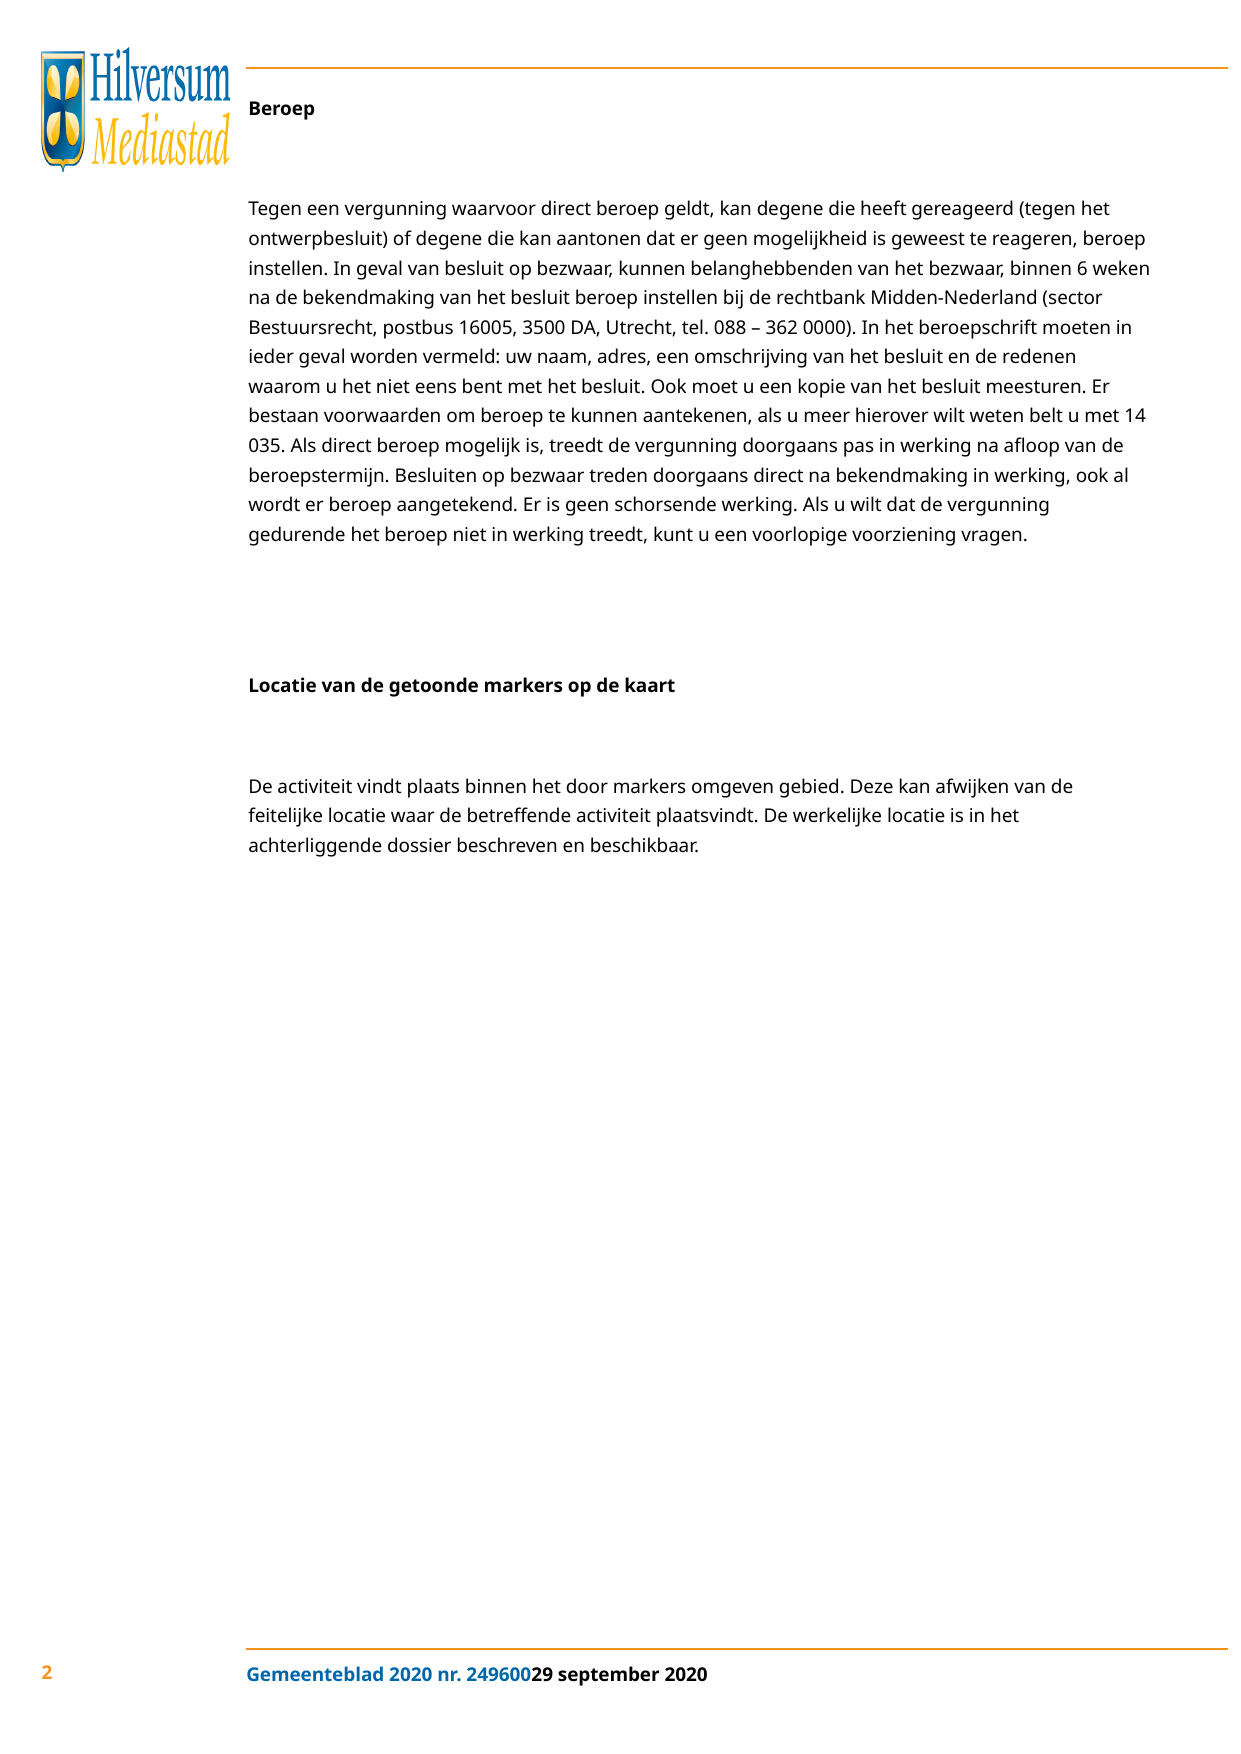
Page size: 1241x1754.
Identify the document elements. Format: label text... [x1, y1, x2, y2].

text Locatie van de getoonde markers op de kaart [248, 672, 1152, 698]
picture [41, 47, 231, 172]
text Tegen een vergunning waarvoor direct beroep geldt, kan degene die heeft gereageerd (tegen het ontwerpbesluit) of degene die kan aantonen dat er geen mogelijkheid is geweest te reageren, beroep instellen. In geval van besluit op bezwaar, kunnen belanghebbenden van het bezwaar, binnen 6 weken na de bekendmaking van het besluit beroep instellen bij de rechtbank Midden-Nederland (sector Bestuursrecht, postbus 16005, 3500 DA, Utrecht, tel. 088 – 362 0000). In het beroepschrift moeten in ieder geval worden vermeld: uw naam, adres, een omschrijving van het besluit en de redenen waarom u het niet eens bent met het besluit. Ook moet u een kopie van het besluit meesturen. Er bestaan voorwaarden om beroep te kunnen aantekenen, als u meer hierover wilt weten belt u met 14 035. Als direct beroep mogelijk is, treedt de vergunning doorgaans pas in werking na afloop van de beroepstermijn. Besluiten op bezwaar treden doorgaans direct na bekendmaking in werking, ook al wordt er beroep aangetekend. Er is geen schorsende werking. Als u wilt dat de vergunning gedurende het beroep niet in werking treedt, kunt u een voorlopige voorziening vragen. [248, 196, 1152, 547]
text De activiteit vindt plaats binnen het door markers omgeven gebied. Deze kan afwijken van de feitelijke locatie waar de betreffende activiteit plaatsvindt. De werkelijke locatie is in het achterliggende dossier beschreven en beschikbaar. [248, 773, 1152, 858]
text Beroep [248, 95, 1152, 121]
